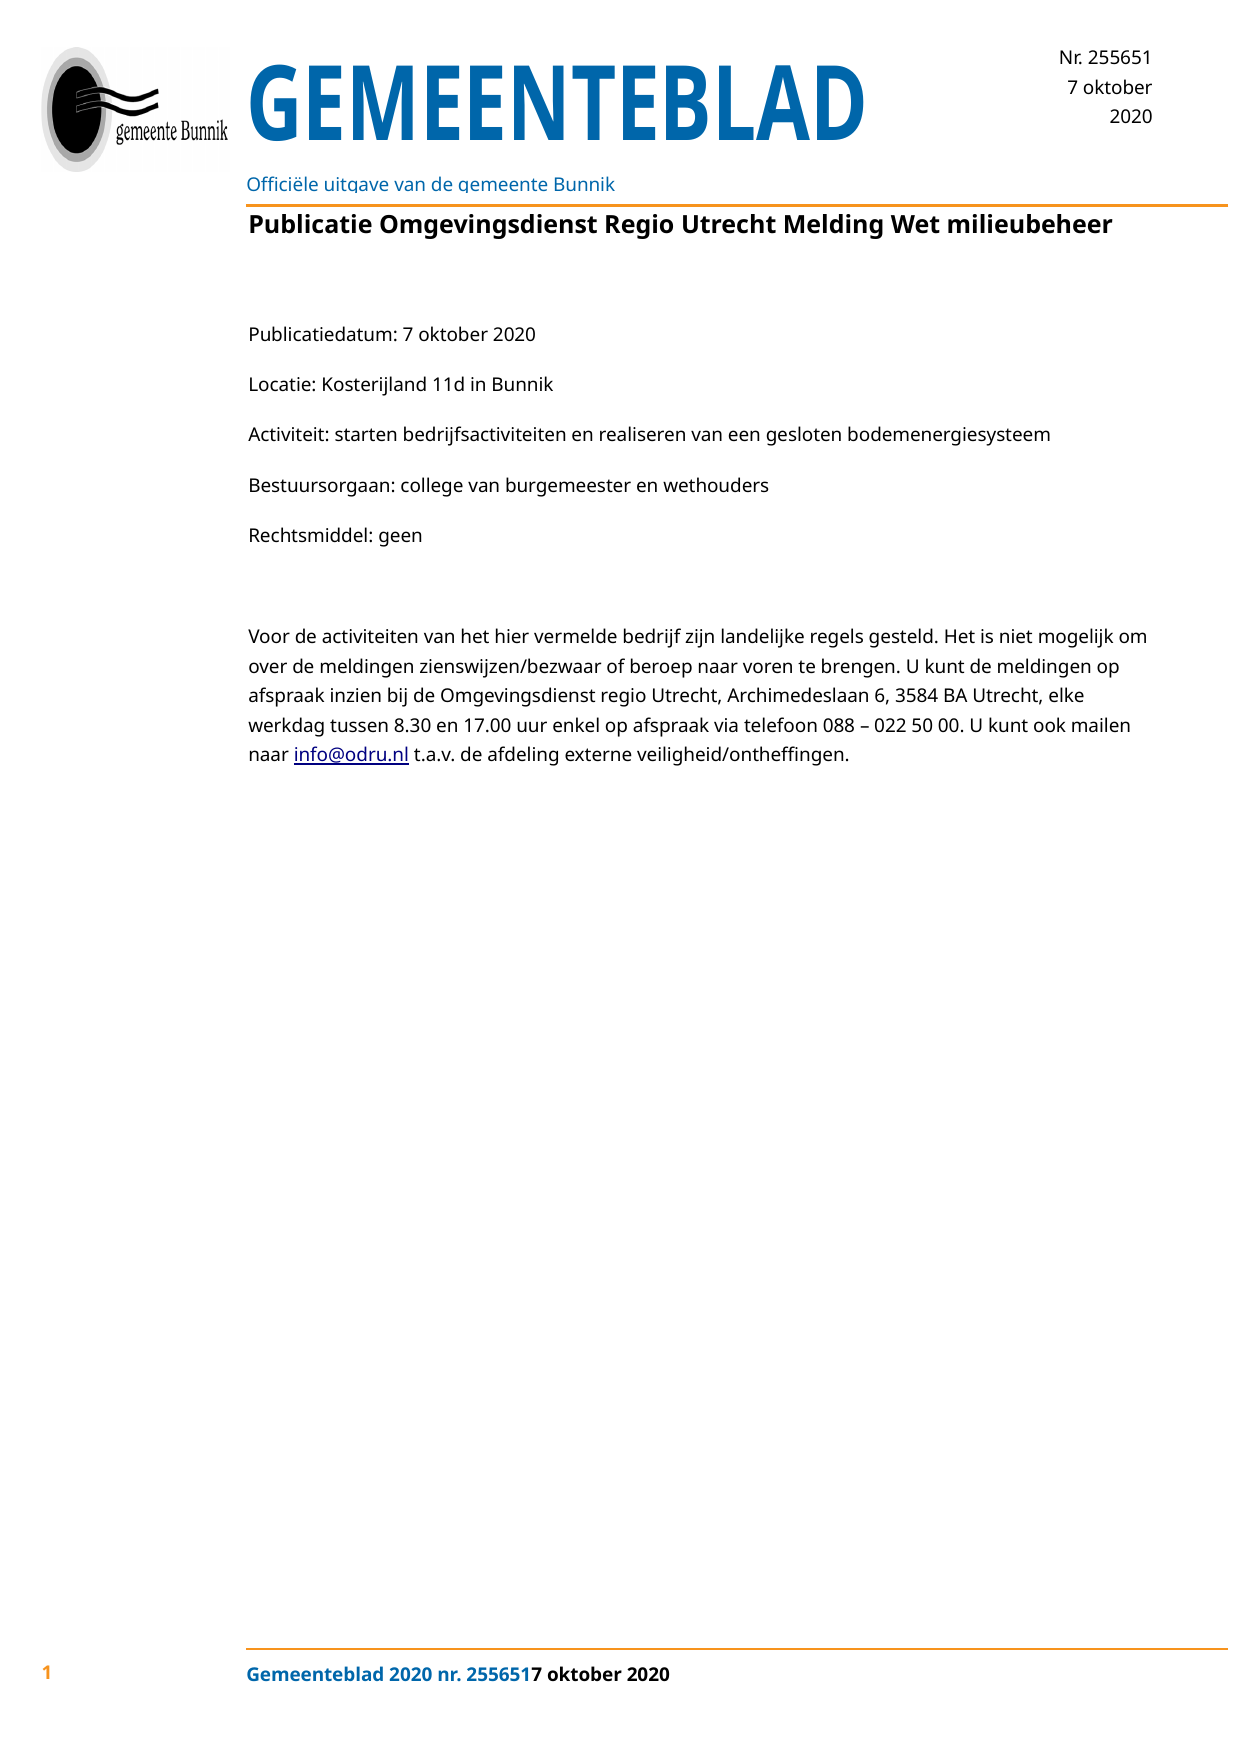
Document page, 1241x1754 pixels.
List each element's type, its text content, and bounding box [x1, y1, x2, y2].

text Publicatiedatum: 7 oktober 2020 [248, 321, 1152, 346]
text Voor de activiteiten van het hier vermelde bedrijf zijn landelijke regels gesteld. Het is niet mogelijk om over de meldingen zienswijzen/bezwaar of beroep naar voren te brengen. U kunt de meldingen op afspraak inzien bij de Omgevingsdienst regio Utrecht, Archimedeslaan 6, 3584 BA Utrecht, elke werkdag tussen 8.30 en 17.00 uur enkel op afspraak via telefoon 088 – 022 50 00. U kunt ook mailen naar info@odru.nl t.a.v. de afdeling externe veiligheid/ontheffingen. [248, 623, 1152, 767]
text Locatie: Kosterijland 11d in Bunnik [248, 371, 1152, 397]
text Rechtsmiddel: geen [248, 522, 1152, 548]
text Bestuursorgaan: college van burgemeester en wethouders [248, 472, 1152, 498]
text Publicatie Omgevingsdienst Regio Utrecht Melding Wet milieubeheer [248, 207, 1152, 241]
text Activiteit: starten bedrijfsactiviteiten en realiseren van een gesloten bodemenergiesysteem [248, 422, 1152, 447]
picture [41, 47, 231, 172]
